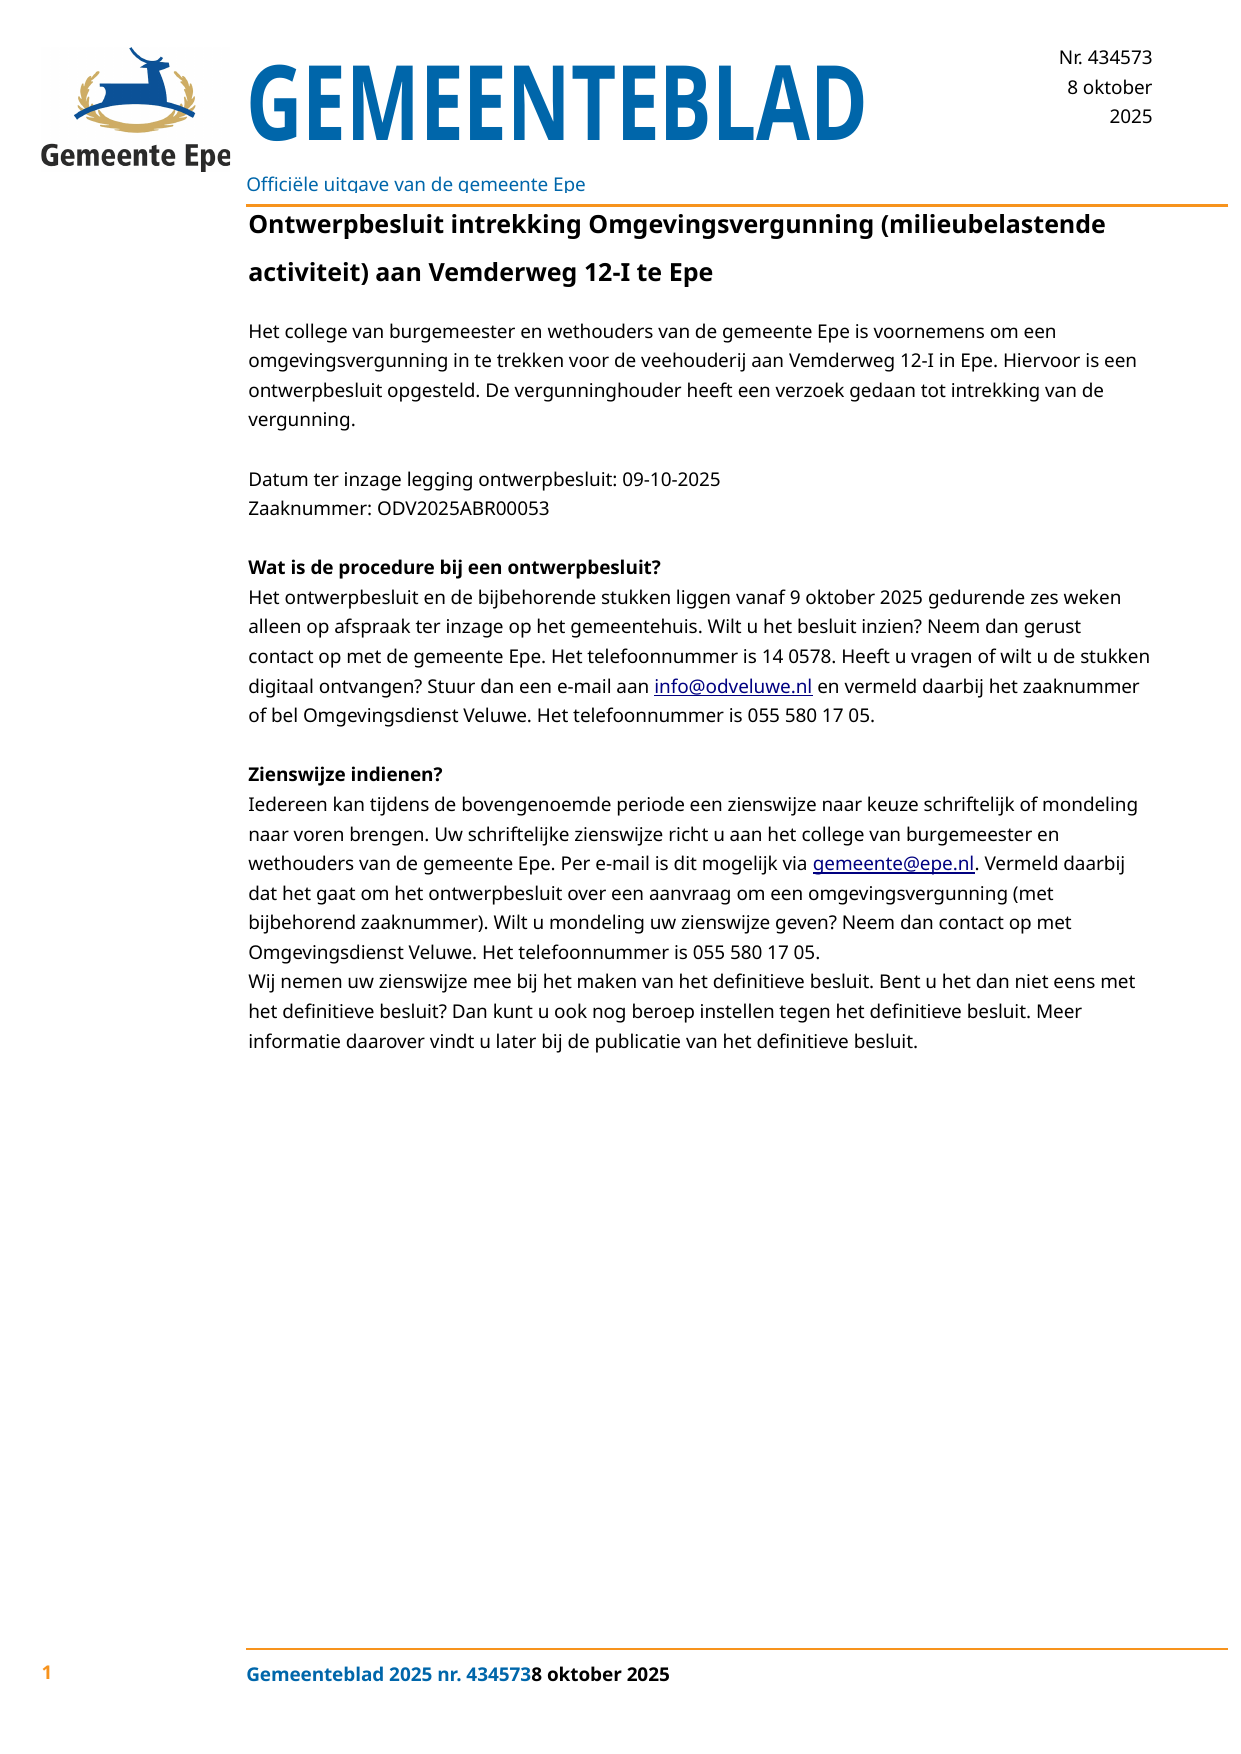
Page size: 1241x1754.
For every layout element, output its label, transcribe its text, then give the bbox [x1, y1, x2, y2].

text Wat is de procedure bij een ontwerpbesluit? [248, 554, 1152, 580]
picture [41, 47, 231, 172]
text Iedereen kan tijdens de bovengenoemde periode een zienswijze naar keuze schriftelijk of mondeling naar voren brengen. Uw schriftelijke zienswijze richt u aan het college van burgemeester en wethouders van de gemeente Epe. Per e-mail is dit mogelijk via gemeente@epe.nl. Vermeld daarbij dat het gaat om het ontwerpbesluit over een aanvraag om een omgevingsvergunning (met bijbehorend zaaknummer). Wilt u mondeling uw zienswijze geven? Neem dan contact op met Omgevingsdienst Veluwe. Het telefoonnummer is 055 580 17 05. [248, 791, 1152, 965]
text Datum ter inzage legging ontwerpbesluit: 09-10-2025 [248, 466, 1152, 492]
text Het ontwerpbesluit en de bijbehorende stukken liggen vanaf 9 oktober 2025 gedurende zes weken alleen op afspraak ter inzage op het gemeentehuis. Wilt u het besluit inzien? Neem dan gerust contact op met de gemeente Epe. Het telefoonnummer is 14 0578. Heeft u vragen of wilt u de stukken digitaal ontvangen? Stuur dan een e-mail aan info@odveluwe.nl en vermeld daarbij het zaaknummer of bel Omgevingsdienst Veluwe. Het telefoonnummer is 055 580 17 05. [248, 584, 1152, 728]
text Wij nemen uw zienswijze mee bij het maken van het definitieve besluit. Bent u het dan niet eens met het definitieve besluit? Dan kunt u ook nog beroep instellen tegen het definitieve besluit. Meer informatie daarover vindt u later bij de publicatie van het definitieve besluit. [248, 969, 1152, 1054]
text Zaaknummer: ODV2025ABR00053 [248, 495, 1152, 521]
text Ontwerpbesluit intrekking Omgevingsvergunning (milieubelastende activiteit) aan Vemderweg 12-I te Epe [248, 207, 1152, 288]
text Het college van burgemeester en wethouders van de gemeente Epe is voornemens om een omgevingsvergunning in te trekken voor de veehouderij aan Vemderweg 12-I in Epe. Hiervoor is een ontwerpbesluit opgesteld. De vergunninghouder heeft een verzoek gedaan tot intrekking van de vergunning. [248, 318, 1152, 432]
text Zienswijze indienen? [248, 762, 1152, 787]
